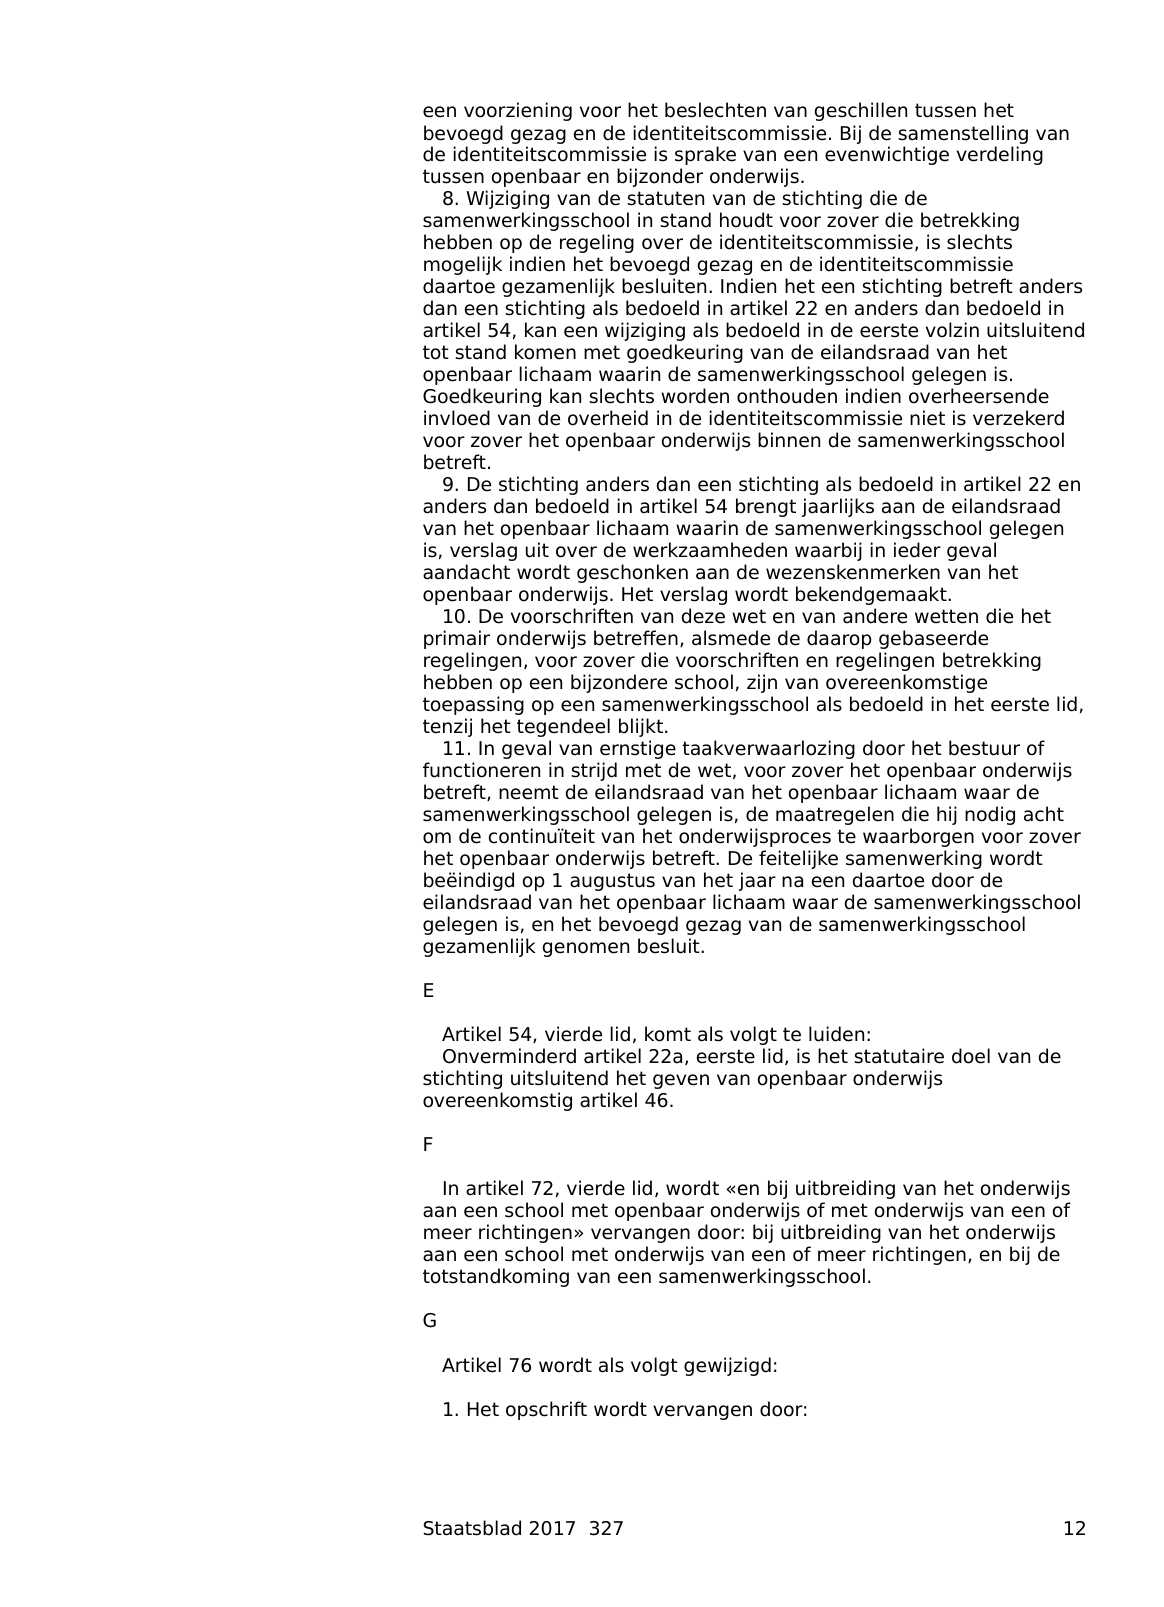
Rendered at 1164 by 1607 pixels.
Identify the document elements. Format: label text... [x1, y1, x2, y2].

text 8. Wijziging van de statuten van de stichting die de samenwerkingsschool in stand houdt voor zover die betrekking hebben op de regeling over de identiteitscommissie, is slechts mogelijk indien het bevoegd gezag en de identiteitscommissie daartoe gezamenlijk besluiten. Indien het een stichting betreft anders dan een stichting als bedoeld in artikel 22 en anders dan bedoeld in artikel 54, kan een wijziging als bedoeld in de eerste volzin uitsluitend tot stand komen met goedkeuring van de eilandsraad van het openbaar lichaam waarin de samenwerkingsschool gelegen is. Goedkeuring kan slechts worden onthouden indien overheersende invloed van de overheid in de identiteitscommissie niet is verzekerd voor zover het openbaar onderwijs binnen de samenwerkingsschool betreft. [422, 188, 1087, 474]
text 11. In geval van ernstige taakverwaarlozing door het bestuur of functioneren in strijd met de wet, voor zover het openbaar onderwijs betreft, neemt de eilandsraad van het openbaar lichaam waar de samenwerkingsschool gelegen is, de maatregelen die hij nodig acht om de continuïteit van het onderwijsproces te waarborgen voor zover het openbaar onderwijs betreft. De feitelijke samenwerking wordt beëindigd op 1 augustus van het jaar na een daartoe door de eilandsraad van het openbaar lichaam waar de samenwerkingsschool gelegen is, en het bevoegd gezag van de samenwerkingsschool gezamenlijk genomen besluit. [422, 738, 1087, 958]
text een voorziening voor het beslechten van geschillen tussen het bevoegd gezag en de identiteitscommissie. Bij de samenstelling van de identiteitscommissie is sprake van een evenwichtige verdeling tussen openbaar en bijzonder onderwijs. [422, 100, 1087, 188]
text 1. Het opschrift wordt vervangen door: [422, 1399, 1087, 1421]
text Onverminderd artikel 22a, eerste lid, is het statutaire doel van de stichting uitsluitend het geven van openbaar onderwijs overeenkomstig artikel 46. [422, 1046, 1087, 1112]
text Artikel 76 wordt als volgt gewijzigd: [422, 1354, 1087, 1376]
text In artikel 72, vierde lid, wordt «en bij uitbreiding van het onderwijs aan een school met openbaar onderwijs of met onderwijs van een of meer richtingen» vervangen door: bij uitbreiding van het onderwijs aan een school met onderwijs van een of meer richtingen, en bij de totstandkoming van een samenwerkingsschool. [422, 1178, 1087, 1288]
text 10. De voorschriften van deze wet en van andere wetten die het primair onderwijs betreffen, alsmede de daarop gebaseerde regelingen, voor zover die voorschriften en regelingen betrekking hebben op een bijzondere school, zijn van overeenkomstige toepassing op een samenwerkingsschool als bedoeld in het eerste lid, tenzij het tegendeel blijkt. [422, 606, 1087, 738]
text F [422, 1134, 1087, 1156]
text E [422, 980, 1087, 1002]
text 9. De stichting anders dan een stichting als bedoeld in artikel 22 en anders dan bedoeld in artikel 54 brengt jaarlijks aan de eilandsraad van het openbaar lichaam waarin de samenwerkingsschool gelegen is, verslag uit over de werkzaamheden waarbij in ieder geval aandacht wordt geschonken aan de wezenskenmerken van het openbaar onderwijs. Het verslag wordt bekendgemaakt. [422, 474, 1087, 606]
text Artikel 54, vierde lid, komt als volgt te luiden: [422, 1024, 1087, 1046]
text G [422, 1310, 1087, 1332]
